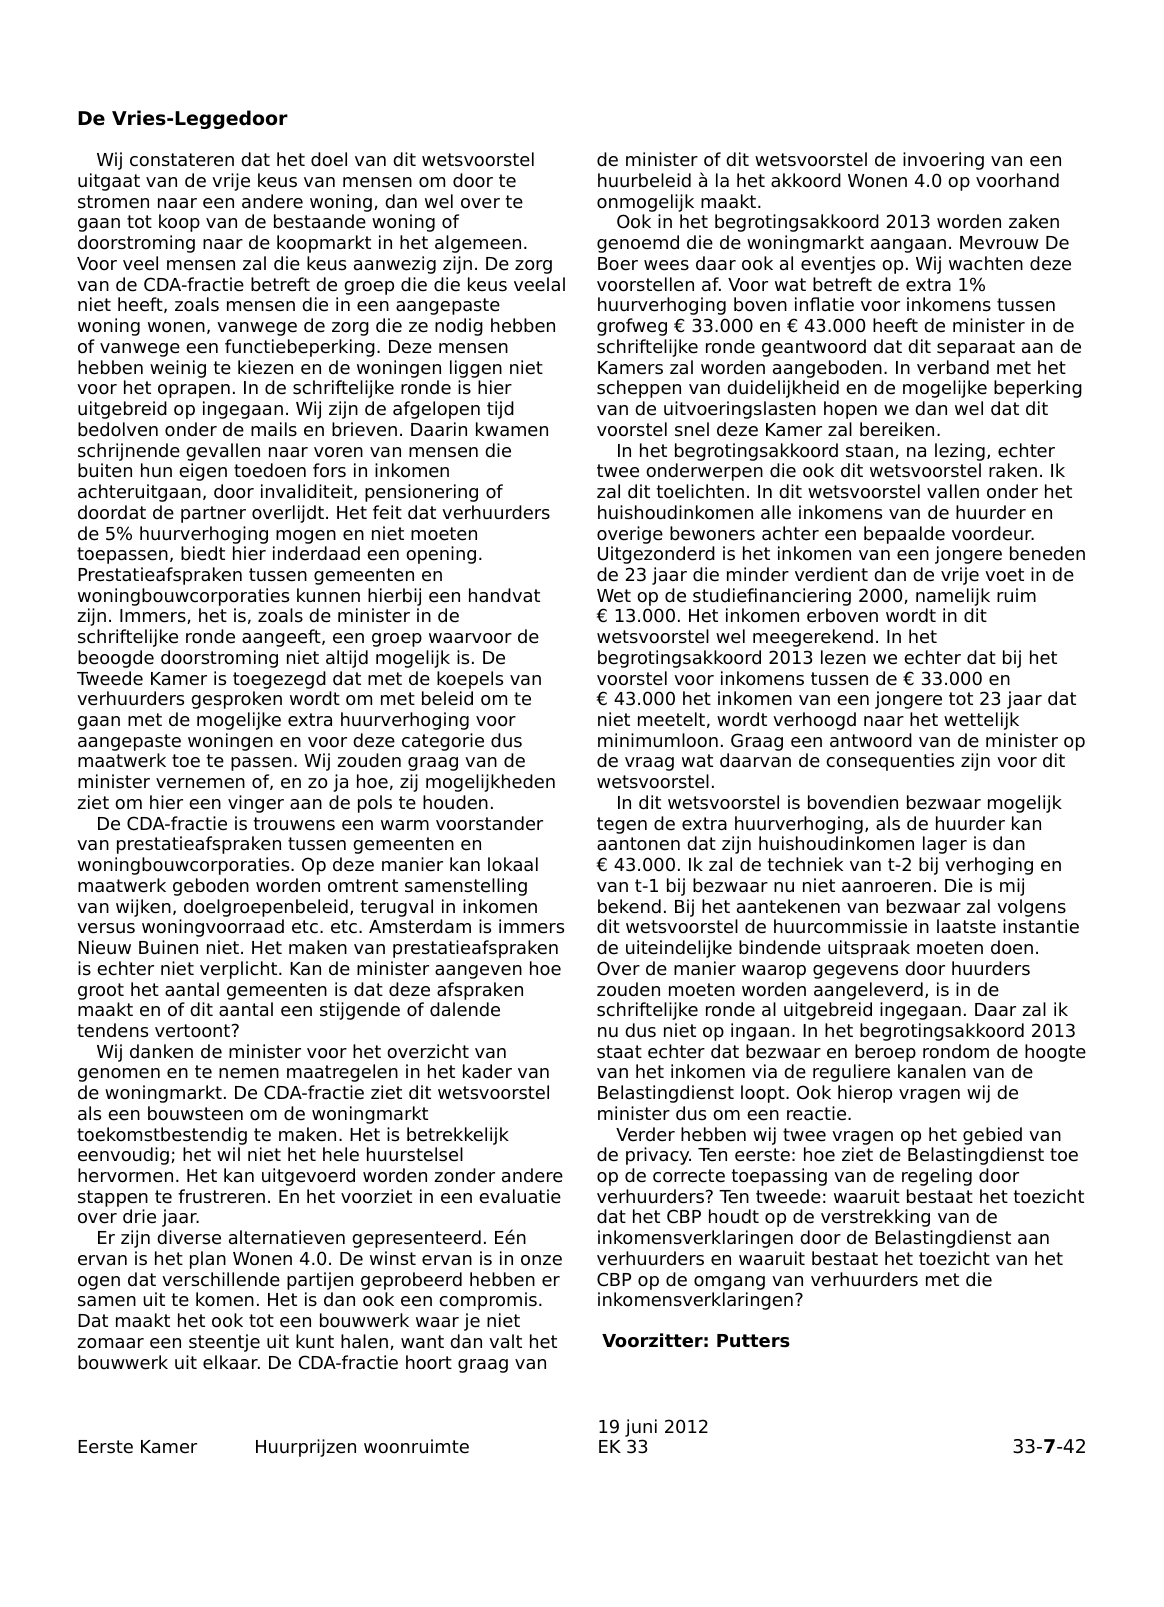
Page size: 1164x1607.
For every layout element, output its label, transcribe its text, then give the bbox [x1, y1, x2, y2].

text In dit wetsvoorstel is bovendien bezwaar mogelijk tegen de extra huurverhoging, als de huurder kan aantonen dat zijn huishoudinkomen lager is dan € 43.000. Ik zal de techniek van t-2 bij verhoging en van t-1 bij bezwaar nu niet aanroeren. Die is mij bekend. Bij het aantekenen van bezwaar zal volgens dit wetsvoorstel de huurcommissie in laatste instantie de uiteindelijke bindende uitspraak moeten doen. Over de manier waarop gegevens door huurders zouden moeten worden aangeleverd, is in de schriftelijke ronde al uitgebreid ingegaan. Daar zal ik nu dus niet op ingaan. In het begrotingsakkoord 2013 staat echter dat bezwaar en beroep rondom de hoogte van het inkomen via de reguliere kanalen van de Belastingdienst loopt. Ook hierop vragen wij de minister dus om een reactie. [596, 793, 1087, 1124]
text Er zijn diverse alternatieven gepresenteerd. Eén ervan is het plan Wonen 4.0. De winst ervan is in onze ogen dat verschillende partijen geprobeerd hebben er samen uit te komen. Het is dan ook een compromis. Dat maakt het ook tot een bouwwerk waar je niet zomaar een steentje uit kunt halen, want dan valt het bouwwerk uit elkaar. De CDA-fractie hoort graag van [77, 1228, 567, 1373]
text de minister of dit wetsvoorstel de invoering van een huurbeleid à la het akkoord Wonen 4.0 op voorhand onmogelijk maakt. [596, 150, 1087, 212]
text Ook in het begrotingsakkoord 2013 worden zaken genoemd die de woningmarkt aangaan. Mevrouw De Boer wees daar ook al eventjes op. Wij wachten deze voorstellen af. Voor wat betreft de extra 1% huurverhoging boven inflatie voor inkomens tussen grofweg € 33.000 en € 43.000 heeft de minister in de schriftelijke ronde geantwoord dat dit separaat aan de Kamers zal worden aangeboden. In verband met het scheppen van duidelijkheid en de mogelijke beperking van de uitvoeringslasten hopen we dan wel dat dit voorstel snel deze Kamer zal bereiken. [596, 212, 1087, 440]
text Wij danken de minister voor het overzicht van genomen en te nemen maatregelen in het kader van de woningmarkt. De CDA-fractie ziet dit wetsvoorstel als een bouwsteen om de woningmarkt toekomstbestendig te maken. Het is betrekkelijk eenvoudig; het wil niet het hele huurstelsel hervormen. Het kan uitgevoerd worden zonder andere stappen te frustreren. En het voorziet in een evaluatie over drie jaar. [77, 1042, 567, 1228]
text De CDA-fractie is trouwens een warm voorstander van prestatieafspraken tussen gemeenten en woningbouwcorporaties. Op deze manier kan lokaal maatwerk geboden worden omtrent samenstelling van wijken, doelgroepenbeleid, terugval in inkomen versus woningvoorraad etc. etc. Amsterdam is immers Nieuw Buinen niet. Het maken van prestatieafspraken is echter niet verplicht. Kan de minister aangeven hoe groot het aantal gemeenten is dat deze afspraken maakt en of dit aantal een stijgende of dalende tendens vertoont? [77, 813, 567, 1042]
text In het begrotingsakkoord staan, na lezing, echter twee onderwerpen die ook dit wetsvoorstel raken. Ik zal dit toelichten. In dit wetsvoorstel vallen onder het huishoudinkomen alle inkomens van de huurder en overige bewoners achter een bepaalde voordeur. Uitgezonderd is het inkomen van een jongere beneden de 23 jaar die minder verdient dan de vrije voet in de Wet op de studiefinanciering 2000, namelijk ruim € 13.000. Het inkomen erboven wordt in dit wetsvoorstel wel meegerekend. In het begrotingsakkoord 2013 lezen we echter dat bij het voorstel voor inkomens tussen de € 33.000 en € 43.000 het inkomen van een jongere tot 23 jaar dat niet meetelt, wordt verhoogd naar het wettelijk minimumloon. Graag een antwoord van de minister op de vraag wat daarvan de consequenties zijn voor dit wetsvoorstel. [596, 440, 1087, 793]
text Verder hebben wij twee vragen op het gebied van de privacy. Ten eerste: hoe ziet de Belastingdienst toe op de correcte toepassing van de regeling door verhuurders? Ten tweede: waaruit bestaat het toezicht dat het CBP houdt op de verstrekking van de inkomensverklaringen door de Belastingdienst aan verhuurders en waaruit bestaat het toezicht van het CBP op de omgang van verhuurders met die inkomensverklaringen? [596, 1124, 1087, 1311]
text Voorzitter: Putters [596, 1331, 1087, 1352]
text Wij constateren dat het doel van dit wetsvoorstel uitgaat van de vrije keus van mensen om door te stromen naar een andere woning, dan wel over te gaan tot koop van de bestaande woning of doorstroming naar de koopmarkt in het algemeen. Voor veel mensen zal die keus aanwezig zijn. De zorg van de CDA-fractie betreft de groep die die keus veelal niet heeft, zoals mensen die in een aangepaste woning wonen, vanwege de zorg die ze nodig hebben of vanwege een functiebeperking. Deze mensen hebben weinig te kiezen en de woningen liggen niet voor het oprapen. In de schriftelijke ronde is hier uitgebreid op ingegaan. Wij zijn de afgelopen tijd bedolven onder de mails en brieven. Daarin kwamen schrijnende gevallen naar voren van mensen die buiten hun eigen toedoen fors in inkomen achteruitgaan, door invaliditeit, pensionering of doordat de partner overlijdt. Het feit dat verhuurders de 5% huurverhoging mogen en niet moeten toepassen, biedt hier inderdaad een opening. Prestatieafspraken tussen gemeenten en woningbouwcorporaties kunnen hierbij een handvat zijn. Immers, het is, zoals de minister in de schriftelijke ronde aangeeft, een groep waarvoor de beoogde doorstroming niet altijd mogelijk is. De Tweede Kamer is toegezegd dat met de koepels van verhuurders gesproken wordt om met beleid om te gaan met de mogelijke extra huurverhoging voor aangepaste woningen en voor deze categorie dus maatwerk toe te passen. Wij zouden graag van de minister vernemen of, en zo ja hoe, zij mogelijkheden ziet om hier een vinger aan de pols te houden. [77, 150, 567, 813]
